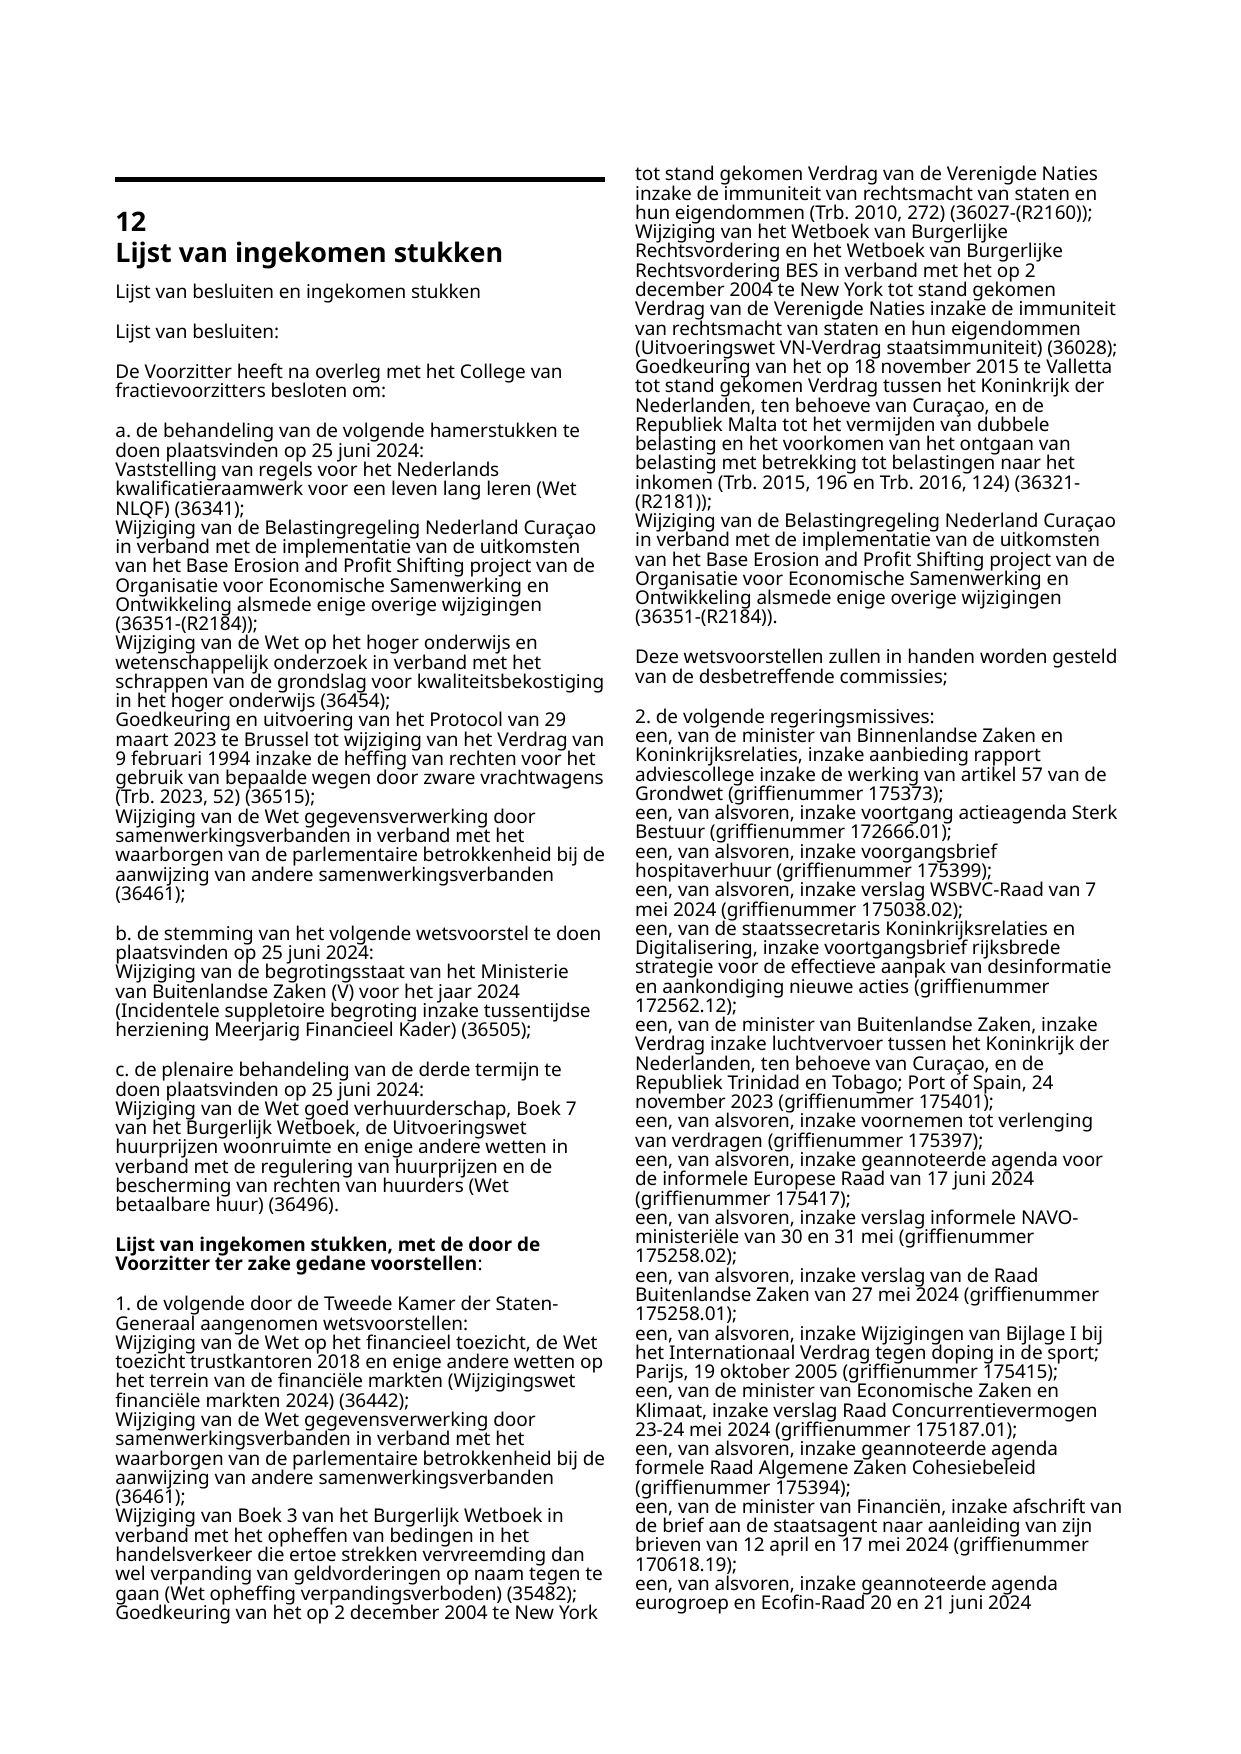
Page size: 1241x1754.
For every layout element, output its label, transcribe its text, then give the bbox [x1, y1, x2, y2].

text een, van de minister van Binnenlandse Zaken en Koninkrijksrelaties, inzake aanbieding rapport adviescollege inzake de werking van artikel 57 van de Grondwet (griffienummer 175373); [635, 727, 1125, 804]
text een, van de minister van Buitenlandse Zaken, inzake Verdrag inzake luchtvervoer tussen het Koninkrijk der Nederlanden, ten behoeve van Curaçao, en de Republiek Trinidad en Tobago; Port of Spain, 24 november 2023 (griffienummer 175401); [635, 1016, 1125, 1112]
text Lijst van besluiten: [115, 323, 605, 342]
text Deze wetsvoorstellen zullen in handen worden gesteld van de desbetreffende commissies; [635, 648, 1125, 687]
text Wijziging van de begrotingsstaat van het Ministerie van Buitenlandse Zaken (V) voor het jaar 2024 (Incidentele suppletoire begroting inzake tussentijdse herziening Meerjarig Financieel Kader) (36505); [115, 963, 605, 1041]
text een, van de staatssecretaris Koninkrijksrelaties en Digitalisering, inzake voortgangsbrief rijksbrede strategie voor de effectieve aanpak van desinformatie en aankondiging nieuwe acties (griffienummer 172562.12); [635, 920, 1125, 1016]
text 12 [115, 203, 605, 239]
text een, van alsvoren, inzake voorgangsbrief hospitaverhuur (griffienummer 175399); [635, 843, 1125, 881]
text Goedkeuring van het op 18 november 2015 te Valletta tot stand gekomen Verdrag tussen het Koninkrijk der Nederlanden, ten behoeve van Curaçao, en de Republiek Malta tot het vermijden van dubbele belasting en het voorkomen van het ontgaan van belasting met betrekking tot belastingen naar het inkomen (Trb. 2015, 196 en Trb. 2016, 124) (36321-(R2181)); [635, 358, 1125, 512]
text Goedkeuring en uitvoering van het Protocol van 29 maart 2023 te Brussel tot wijziging van het Verdrag van 9 februari 1994 inzake de heffing van rechten voor het gebruik van bepaalde wegen door zware vrachtwagens (Trb. 2023, 52) (36515); [115, 711, 605, 808]
text Wijziging van de Belastingregeling Nederland Curaçao in verband met de implementatie van de uitkomsten van het Base Erosion and Profit Shifting project van de Organisatie voor Economische Samenwerking en Ontwikkeling alsmede enige overige wijzigingen (36351-(R2184)); [115, 519, 605, 634]
text 2. de volgende regeringsmissives: [635, 708, 1125, 727]
text een, van alsvoren, inzake verslag informele NAVO-ministeriële van 30 en 31 mei (griffienummer 175258.02); [635, 1209, 1125, 1267]
text een, van de minister van Financiën, inzake afschrift van de brief aan de staatsagent naar aanleiding van zijn brieven van 12 april en 17 mei 2024 (griffienummer 170618.19); [635, 1498, 1125, 1575]
text een, van de minister van Economische Zaken en Klimaat, inzake verslag Raad Concurrentievermogen 23-24 mei 2024 (griffienummer 175187.01); [635, 1382, 1125, 1440]
text Lijst van besluiten en ingekomen stukken [115, 283, 605, 302]
text Wijziging van Boek 3 van het Burgerlijk Wetboek in verband met het opheffen van bedingen in het handelsverkeer die ertoe strekken vervreemding dan wel verpanding van geldvorderingen op naam tegen te gaan (Wet opheffing verpandingsverboden) (35482); [115, 1507, 605, 1604]
text Wijziging van de Wet goed verhuurderschap, Boek 7 van het Burgerlijk Wetboek, de Uitvoeringswet huurprijzen woonruimte en enige andere wetten in verband met de regulering van huurprijzen en de bescherming van rechten van huurders (Wet betaalbare huur) (36496). [115, 1100, 605, 1215]
text een, van alsvoren, inzake verslag WSBVC-Raad van 7 mei 2024 (griffienummer 175038.02); [635, 881, 1125, 920]
text Lijst van ingekomen stukken, met de door de Voorzitter ter zake gedane voorstellen: [115, 1236, 605, 1275]
text een, van alsvoren, inzake verslag van de Raad Buitenlandse Zaken van 27 mei 2024 (griffienummer 175258.01); [635, 1267, 1125, 1324]
text een, van alsvoren, inzake geannoteerde agenda voor de informele Europese Raad van 17 juni 2024 (griffienummer 175417); [635, 1151, 1125, 1209]
text Wijziging van de Wet gegevensverwerking door samenwerkingsverbanden in verband met het waarborgen van de parlementaire betrokkenheid bij de aanwijzing van andere samenwerkingsverbanden (36461); [115, 808, 605, 904]
text een, van alsvoren, inzake voornemen tot verlenging van verdragen (griffienummer 175397); [635, 1112, 1125, 1151]
text Wijziging van de Wet gegevensverwerking door samenwerkingsverbanden in verband met het waarborgen van de parlementaire betrokkenheid bij de aanwijzing van andere samenwerkingsverbanden (36461); [115, 1411, 605, 1507]
text Goedkeuring van het op 2 december 2004 te New York [115, 1604, 605, 1623]
text een, van alsvoren, inzake Wijzigingen van Bijlage I bij het Internationaal Verdrag tegen doping in de sport; Parijs, 19 oktober 2005 (griffienummer 175415); [635, 1324, 1125, 1382]
text De Voorzitter heeft na overleg met het College van fractievoorzitters besloten om: [115, 363, 605, 402]
text een, van alsvoren, inzake geannoteerde agenda formele Raad Algemene Zaken Cohesiebeleid (griffienummer 175394); [635, 1440, 1125, 1498]
text een, van alsvoren, inzake voortgang actieagenda Sterk Bestuur (griffienummer 172666.01); [635, 804, 1125, 843]
text a. de behandeling van de volgende hamerstukken te doen plaatsvinden op 25 juni 2024: [115, 422, 605, 461]
text Lijst van ingekomen stukken [115, 239, 605, 283]
text tot stand gekomen Verdrag van de Verenigde Naties inzake de immuniteit van rechtsmacht van staten en hun eigendommen (Trb. 2010, 272) (36027-(R2160)); [635, 165, 1125, 223]
text Wijziging van de Belastingregeling Nederland Curaçao in verband met de implementatie van de uitkomsten van het Base Erosion and Profit Shifting project van de Organisatie voor Economische Samenwerking en Ontwikkeling alsmede enige overige wijzigingen (36351-(R2184)). [635, 512, 1125, 628]
text een, van alsvoren, inzake geannoteerde agenda eurogroep en Ecofin-Raad 20 en 21 juni 2024 [635, 1575, 1125, 1613]
text b. de stemming van het volgende wetsvoorstel te doen plaatsvinden op 25 juni 2024: [115, 925, 605, 963]
text 1. de volgende door de Tweede Kamer der Staten-Generaal aangenomen wetsvoorstellen: [115, 1295, 605, 1334]
text Vaststelling van regels voor het Nederlands kwalificatieraamwerk voor een leven lang leren (Wet NLQF) (36341); [115, 461, 605, 519]
text Wijziging van de Wet op het financieel toezicht, de Wet toezicht trustkantoren 2018 en enige andere wetten op het terrein van de financiële markten (Wijzigingswet financiële markten 2024) (36442); [115, 1334, 605, 1411]
text Wijziging van de Wet op het hoger onderwijs en wetenschappelijk onderzoek in verband met het schrappen van de grondslag voor kwaliteitsbekostiging in het hoger onderwijs (36454); [115, 634, 605, 711]
text Wijziging van het Wetboek van Burgerlijke Rechtsvordering en het Wetboek van Burgerlijke Rechtsvordering BES in verband met het op 2 december 2004 te New York tot stand gekomen Verdrag van de Verenigde Naties inzake de immuniteit van rechtsmacht van staten en hun eigendommen (Uitvoeringswet VN-Verdrag staatsimmuniteit) (36028); [635, 223, 1125, 358]
text c. de plenaire behandeling van de derde termijn te doen plaatsvinden op 25 juni 2024: [115, 1061, 605, 1100]
